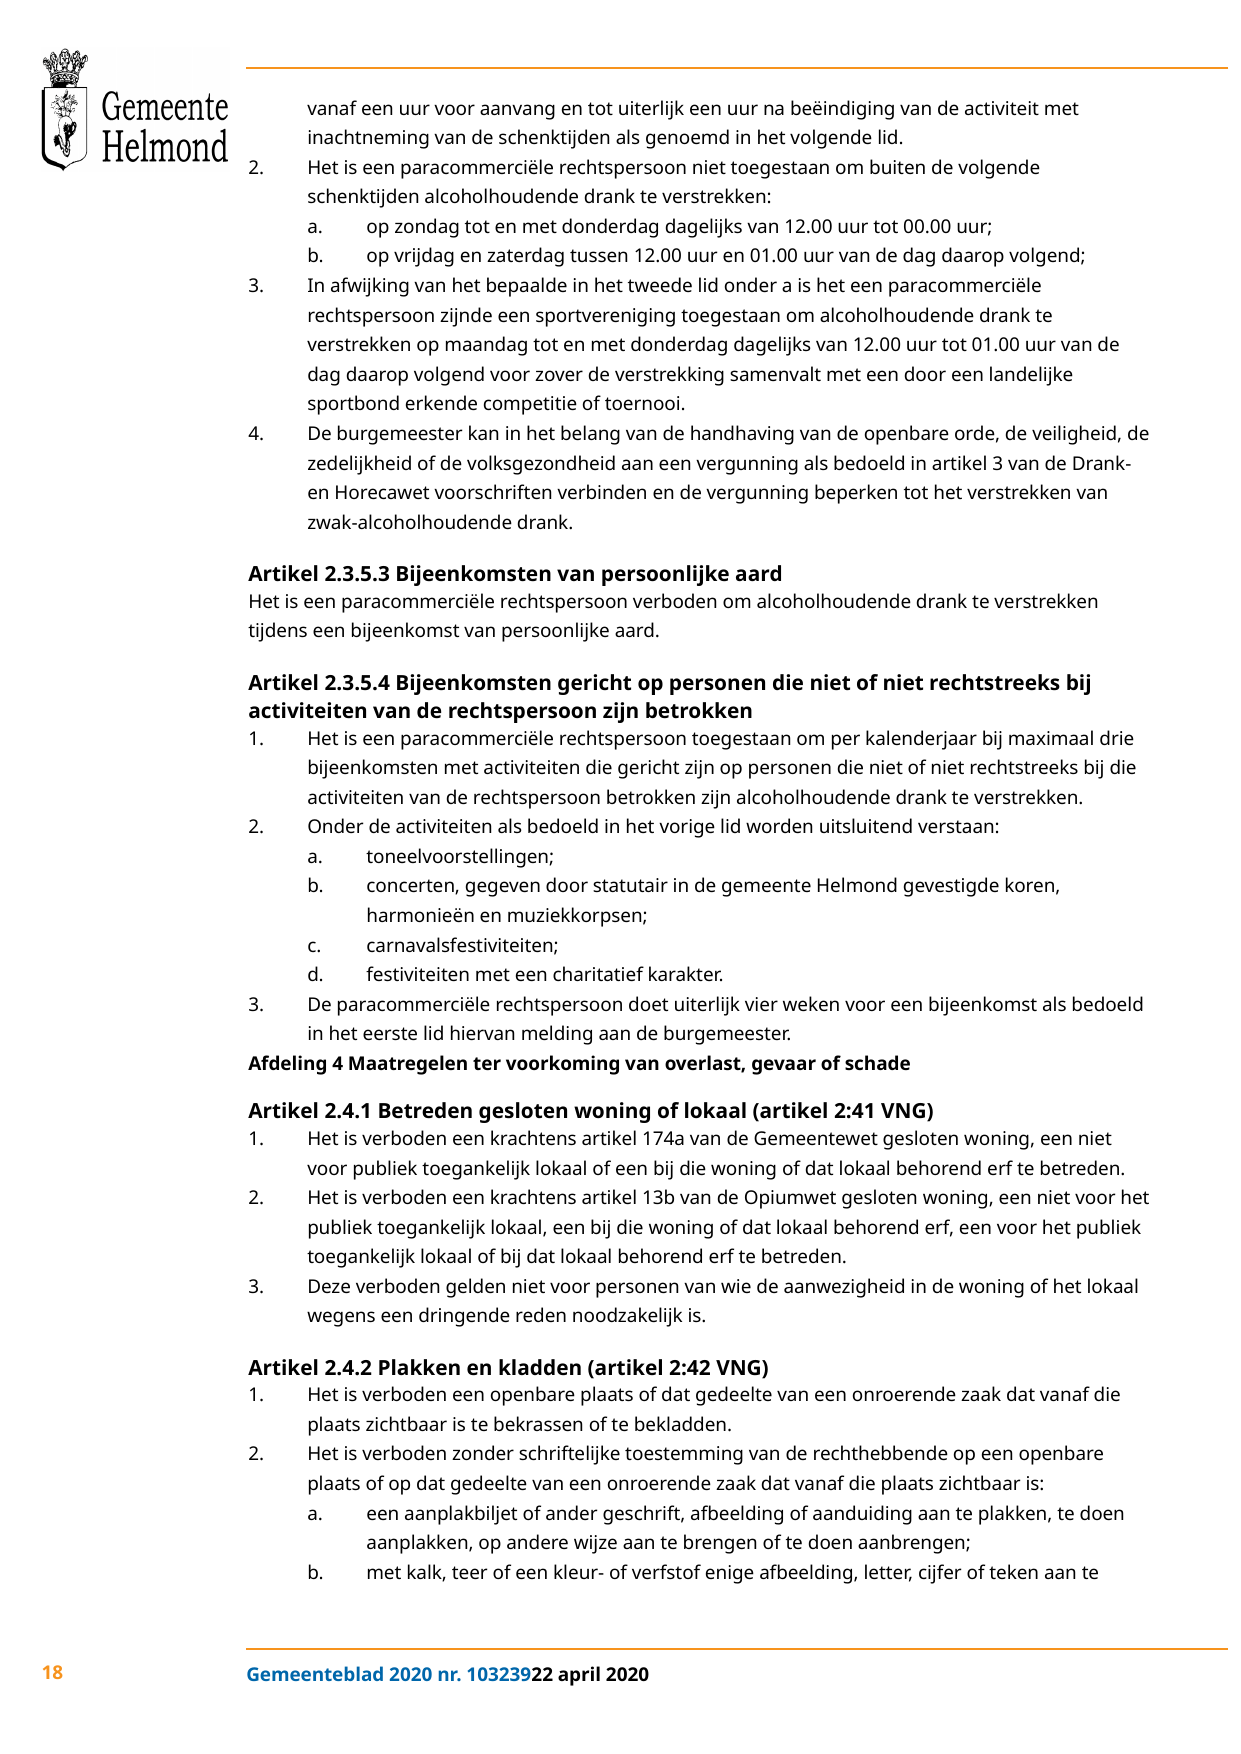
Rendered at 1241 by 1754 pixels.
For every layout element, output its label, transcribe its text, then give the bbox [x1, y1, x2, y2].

text Artikel 2.4.2 Plakken en kladden (artikel 2:42 VNG) [248, 1353, 1152, 1381]
list Het is verboden een openbare plaats of dat gedeelte van een onroerende zaak dat vanaf die plaats zichtbaar is te bekrassen of te bekladden. [248, 1381, 1152, 1437]
list concerten, gegeven door statutair in de gemeente Helmond gevestigde koren, harmonieën en muziekkorpsen; [307, 873, 1152, 928]
list festiviteiten met een charitatief karakter. [307, 961, 1152, 987]
list Onder de activiteiten als bedoeld in het vorige lid worden uitsluitend verstaan: [248, 813, 1152, 839]
list Het is verboden een krachtens artikel 13b van de Opiumwet gesloten woning, een niet voor het publiek toegankelijk lokaal, een bij die woning of dat lokaal behorend erf, een voor het publiek toegankelijk lokaal of bij dat lokaal behorend erf te betreden. [248, 1184, 1152, 1269]
list In afwijking van het bepaalde in het tweede lid onder a is het een paracommerciële rechtspersoon zijnde een sportvereniging toegestaan om alcoholhoudende drank te verstrekken op maandag tot en met donderdag dagelijks van 12.00 uur tot 01.00 uur van de dag daarop volgend voor zover de verstrekking samenvalt met een door een landelijke sportbond erkende competitie of toernooi. [248, 272, 1152, 416]
list met kalk, teer of een kleur- of verfstof enige afbeelding, letter, cijfer of teken aan te [307, 1559, 1152, 1585]
list Het is verboden zonder schriftelijke toestemming van de rechthebbende op een openbare plaats of op dat gedeelte van een onroerende zaak dat vanaf die plaats zichtbaar is: [248, 1441, 1152, 1496]
text Artikel 2.3.5.4 Bijeenkomsten gericht op personen die niet of niet rechtstreeks bij activiteiten van de rechtspersoon zijn betrokken [248, 668, 1152, 725]
text Het is een paracommerciële rechtspersoon verboden om alcoholhoudende drank te verstrekken tijdens een bijeenkomst van persoonlijke aard. [248, 588, 1152, 643]
list Het is een paracommerciële rechtspersoon niet toegestaan om buiten de volgende schenktijden alcoholhoudende drank te verstrekken: [248, 154, 1152, 209]
list op zondag tot en met donderdag dagelijks van 12.00 uur tot 00.00 uur; [307, 213, 1152, 239]
list Het is verboden een krachtens artikel 174a van de Gemeentewet gesloten woning, een niet voor publiek toegankelijk lokaal of een bij die woning of dat lokaal behorend erf te betreden. [248, 1125, 1152, 1180]
list een aanplakbiljet of ander geschrift, afbeelding of aanduiding aan te plakken, te doen aanplakken, op andere wijze aan te brengen of te doen aanbrengen; [307, 1500, 1152, 1555]
list De paracommerciële rechtspersoon doet uiterlijk vier weken voor een bijeenkomst als bedoeld in het eerste lid hiervan melding aan de burgemeester. [248, 991, 1152, 1046]
list Deze verboden gelden niet voor personen van wie de aanwezigheid in de woning of het lokaal wegens een dringende reden noodzakelijk is. [248, 1273, 1152, 1328]
text Artikel 2.4.1 Betreden gesloten woning of lokaal (artikel 2:41 VNG) [248, 1097, 1152, 1125]
text Artikel 2.3.5.3 Bijeenkomsten van persoonlijke aard [248, 559, 1152, 588]
list toneelvoorstellingen; [307, 843, 1152, 869]
list carnavalsfestiviteiten; [307, 932, 1152, 957]
list Het is een paracommerciële rechtspersoon toegestaan om per kalenderjaar bij maximaal drie bijeenkomsten met activiteiten die gericht zijn op personen die niet of niet rechtstreeks bij die activiteiten van de rechtspersoon betrokken zijn alcoholhoudende drank te verstrekken. [248, 725, 1152, 809]
list De burgemeester kan in het belang van de handhaving van de openbare orde, de veiligheid, de zedelijkheid of de volksgezondheid aan een vergunning als bedoeld in artikel 3 van de Drank- en Horecawet voorschriften verbinden en de vergunning beperken tot het verstrekken van zwak-alcoholhoudende drank. [248, 420, 1152, 535]
list vanaf een uur voor aanvang en tot uiterlijk een uur na beëindiging van de activiteit met inachtneming van de schenktijden als genoemd in het volgende lid. [248, 95, 1152, 150]
text Afdeling 4 Maatregelen ter voorkoming van overlast, gevaar of schade [248, 1050, 1152, 1076]
list op vrijdag en zaterdag tussen 12.00 uur en 01.00 uur van de dag daarop volgend; [307, 243, 1152, 268]
picture [41, 47, 231, 172]
